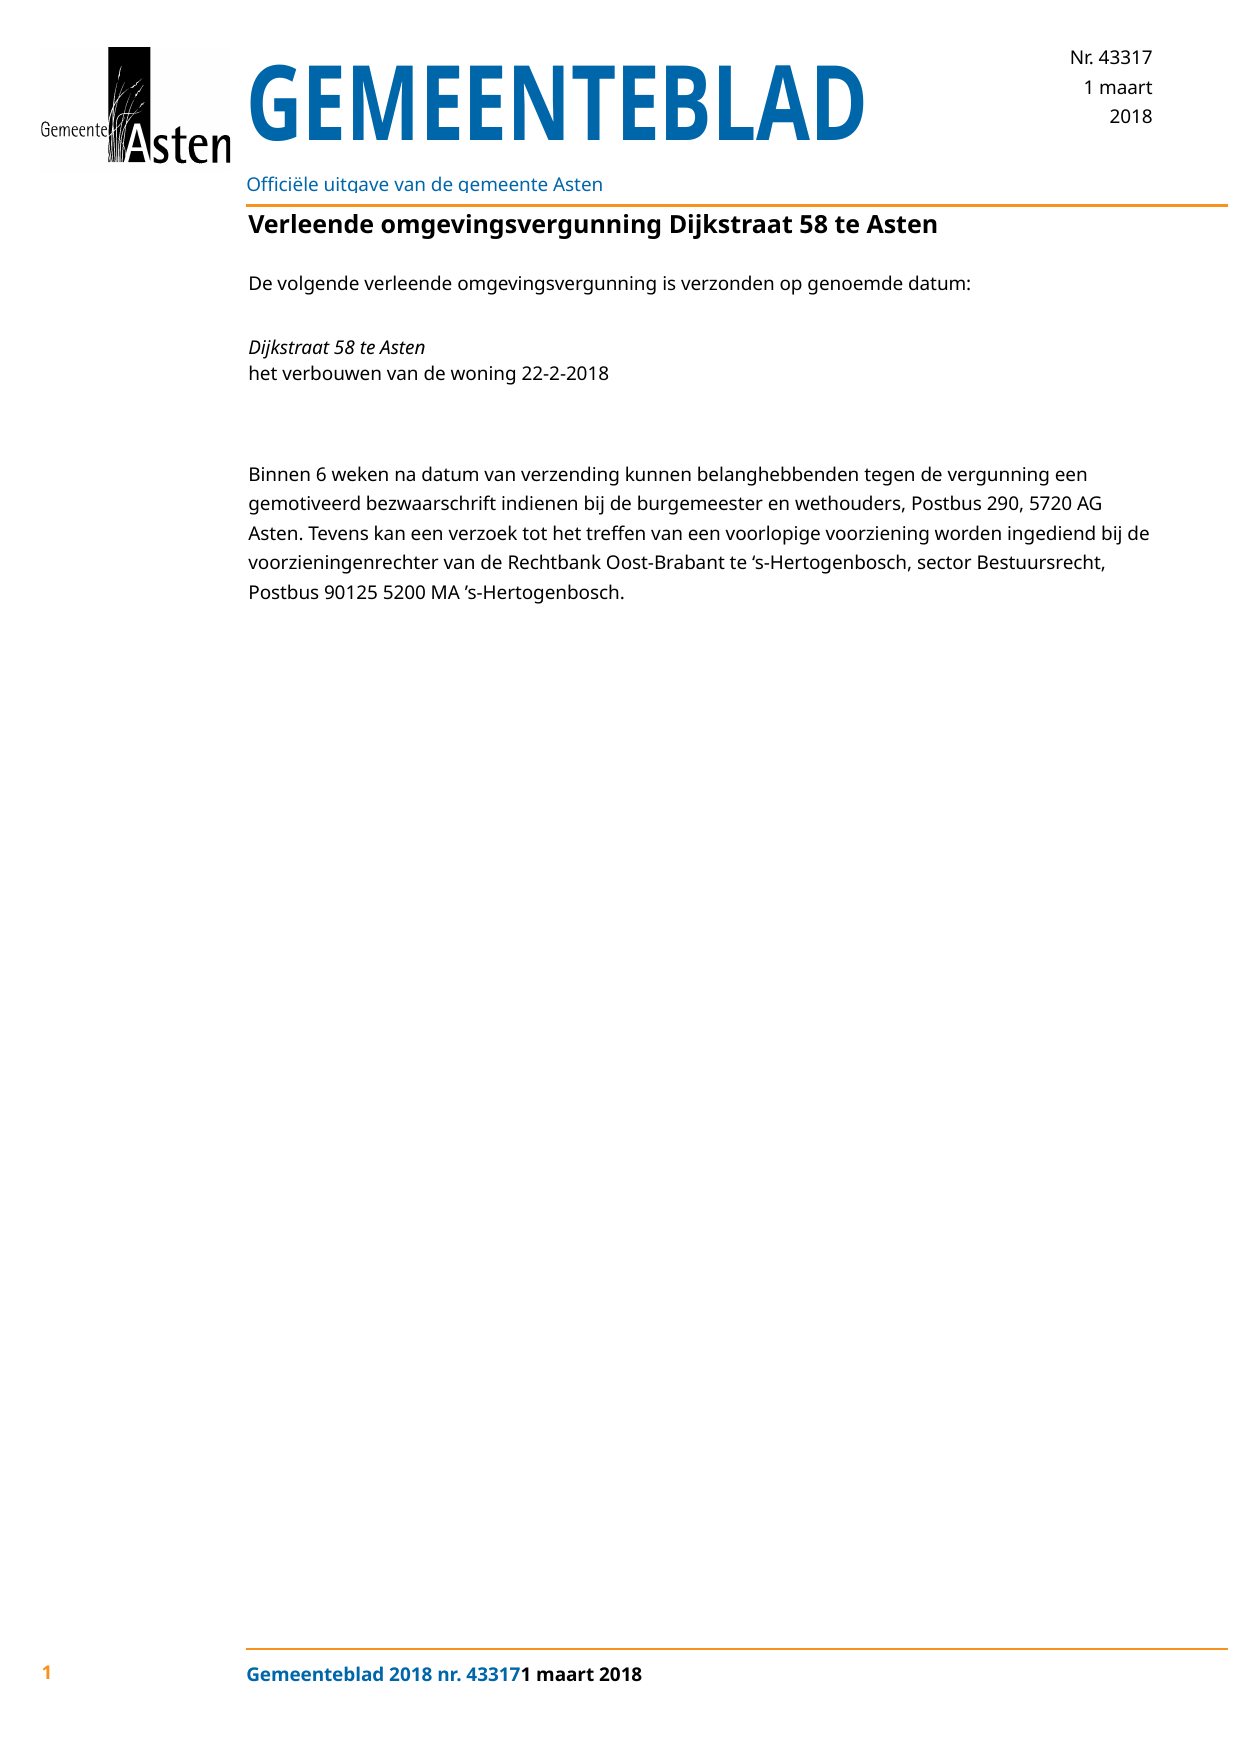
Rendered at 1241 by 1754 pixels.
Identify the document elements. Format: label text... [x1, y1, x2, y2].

text het verbouwen van de woning 22-2-2018 [248, 360, 1152, 386]
text Dijkstraat 58 te Asten [248, 334, 1152, 360]
text Verleende omgevingsvergunning Dijkstraat 58 te Asten [248, 207, 1152, 241]
picture [41, 47, 231, 172]
text De volgende verleende omgevingsvergunning is verzonden op genoemde datum: [248, 270, 1152, 296]
text Binnen 6 weken na datum van verzending kunnen belanghebbenden tegen de vergunning een gemotiveerd bezwaarschrift indienen bij de burgemeester en wethouders, Postbus 290, 5720 AG Asten. Tevens kan een verzoek tot het treffen van een voorlopige voorziening worden ingediend bij de voorzieningenrechter van de Rechtbank Oost-Brabant te ‘s-Hertogenbosch, sector Bestuursrecht, Postbus 90125 5200 MA ’s-Hertogenbosch. [248, 461, 1152, 605]
